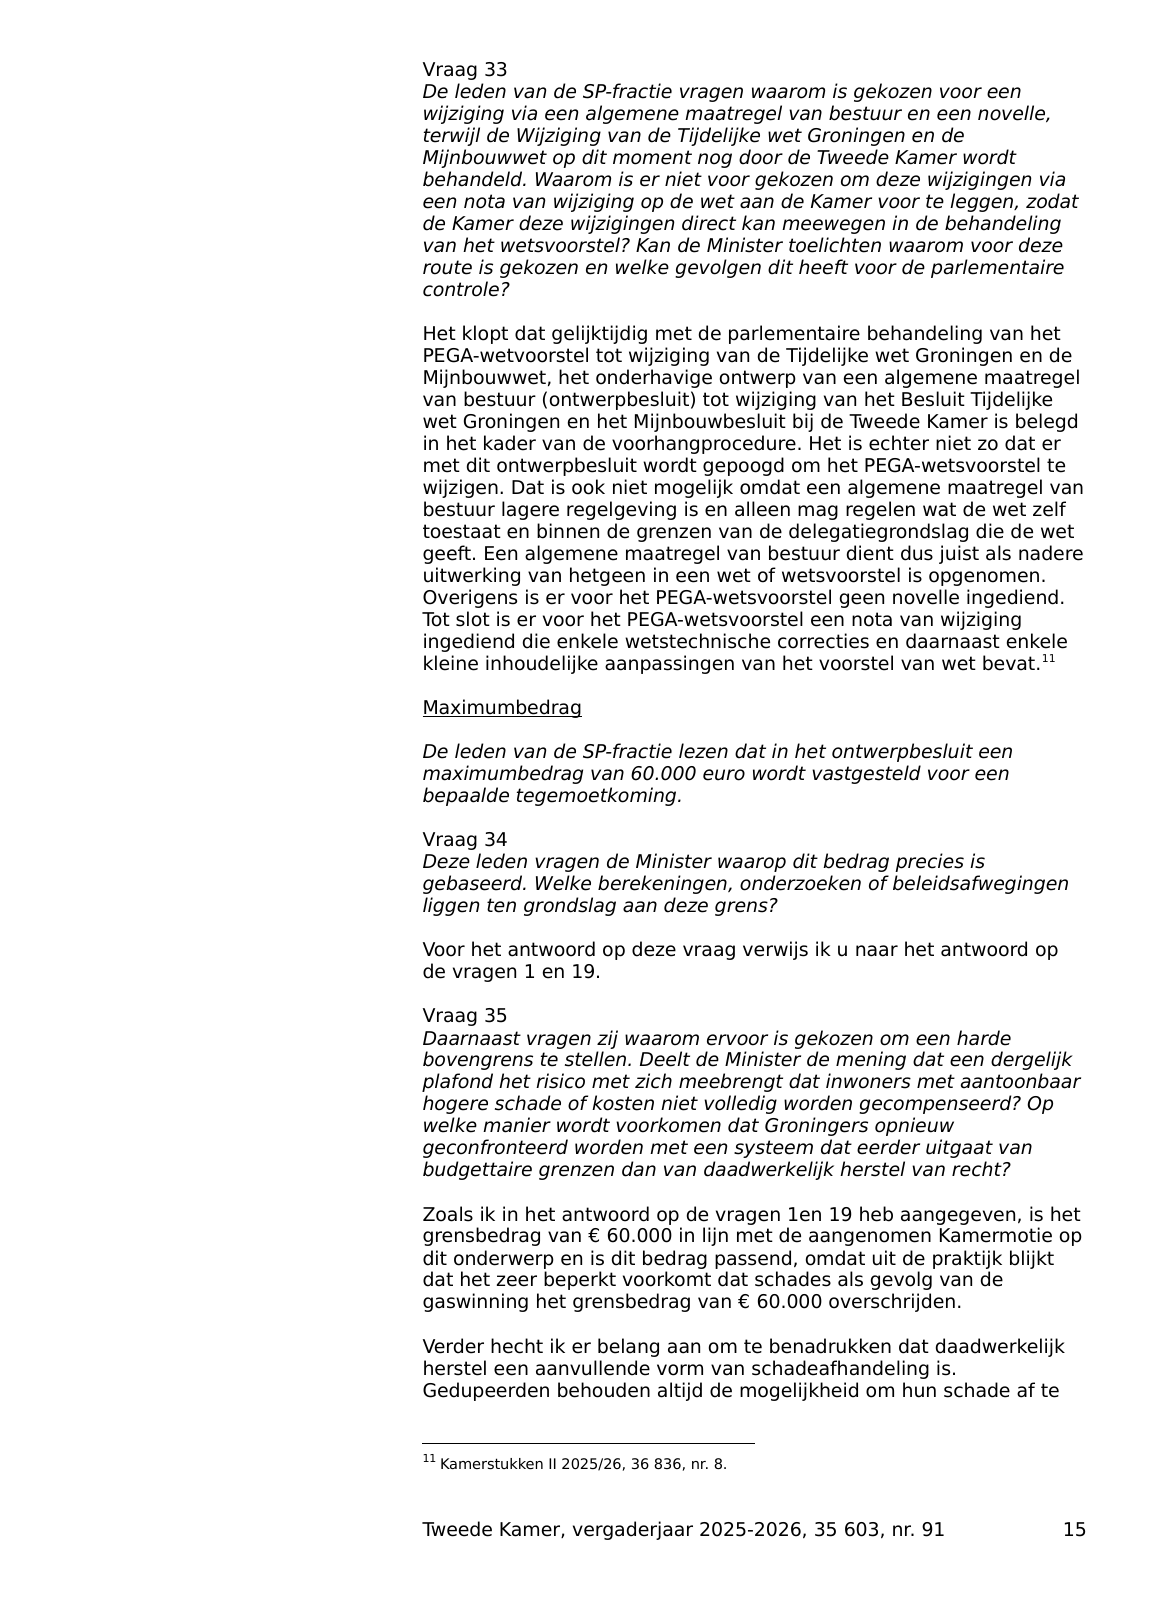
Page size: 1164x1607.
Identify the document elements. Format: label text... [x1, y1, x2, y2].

text Vraag 34 [422, 829, 1087, 851]
text Verder hecht ik er belang aan om te benadrukken dat daadwerkelijk herstel een aanvullende vorm van schadeafhandeling is. Gedupeerden behouden altijd de mogelijkheid om hun schade af te [422, 1336, 1087, 1401]
text Deze leden vragen de Minister waarop dit bedrag precies is gebaseerd. Welke berekeningen, onderzoeken of beleidsafwegingen liggen ten grondslag aan deze grens? [422, 851, 1087, 917]
text Voor het antwoord op deze vraag verwijs ik u naar het antwoord op de vragen 1 en 19. [422, 939, 1087, 983]
text Het klopt dat gelijktijdig met de parlementaire behandeling van het PEGA-wetvoorstel tot wijziging van de Tijdelijke wet Groningen en de Mijnbouwwet, het onderhavige ontwerp van een algemene maatregel van bestuur (ontwerpbesluit) tot wijziging van het Besluit Tijdelijke wet Groningen en het Mijnbouwbesluit bij de Tweede Kamer is belegd in het kader van de voorhangprocedure. Het is echter niet zo dat er met dit ontwerpbesluit wordt gepoogd om het PEGA-wetsvoorstel te wijzigen. Dat is ook niet mogelijk omdat een algemene maatregel van bestuur lagere regelgeving is en alleen mag regelen wat de wet zelf toestaat en binnen de grenzen van de delegatiegrondslag die de wet geeft. Een algemene maatregel van bestuur dient dus juist als nadere uitwerking van hetgeen in een wet of wetsvoorstel is opgenomen. Overigens is er voor het PEGA-wetsvoorstel geen novelle ingediend. Tot slot is er voor het PEGA-wetsvoorstel een nota van wijziging ingediend die enkele wetstechnische correcties en daarnaast enkele kleine inhoudelijke aanpassingen van het voorstel van wet bevat. [422, 323, 1087, 675]
text Vraag 33 [422, 59, 1087, 81]
text De leden van de SP-fractie lezen dat in het ontwerpbesluit een maximumbedrag van 60.000 euro wordt vastgesteld voor een bepaalde tegemoetkoming. [422, 741, 1087, 807]
text Vraag 35 [422, 1005, 1087, 1027]
text Kamerstukken II 2025/26, 36 836, nr. 8. [422, 1452, 1087, 1474]
text Daarnaast vragen zij waarom ervoor is gekozen om een harde bovengrens te stellen. Deelt de Minister de mening dat een dergelijk plafond het risico met zich meebrengt dat inwoners met aantoonbaar hogere schade of kosten niet volledig worden gecompenseerd? Op welke manier wordt voorkomen dat Groningers opnieuw geconfronteerd worden met een systeem dat eerder uitgaat van budgettaire grenzen dan van daadwerkelijk herstel van recht? [422, 1027, 1087, 1181]
subtitle Maximumbedrag [422, 697, 1087, 719]
text De leden van de SP-fractie vragen waarom is gekozen voor een wijziging via een algemene maatregel van bestuur en een novelle, terwijl de Wijziging van de Tijdelijke wet Groningen en de Mijnbouwwet op dit moment nog door de Tweede Kamer wordt behandeld. Waarom is er niet voor gekozen om deze wijzigingen via een nota van wijziging op de wet aan de Kamer voor te leggen, zodat de Kamer deze wijzigingen direct kan meewegen in de behandeling van het wetsvoorstel? Kan de Minister toelichten waarom voor deze route is gekozen en welke gevolgen dit heeft voor de parlementaire controle? [422, 81, 1087, 301]
text Zoals ik in het antwoord op de vragen 1en 19 heb aangegeven, is het grensbedrag van € 60.000 in lijn met de aangenomen Kamermotie op dit onderwerp en is dit bedrag passend, omdat uit de praktijk blijkt dat het zeer beperkt voorkomt dat schades als gevolg van de gaswinning het grensbedrag van € 60.000 overschrijden. [422, 1203, 1087, 1313]
